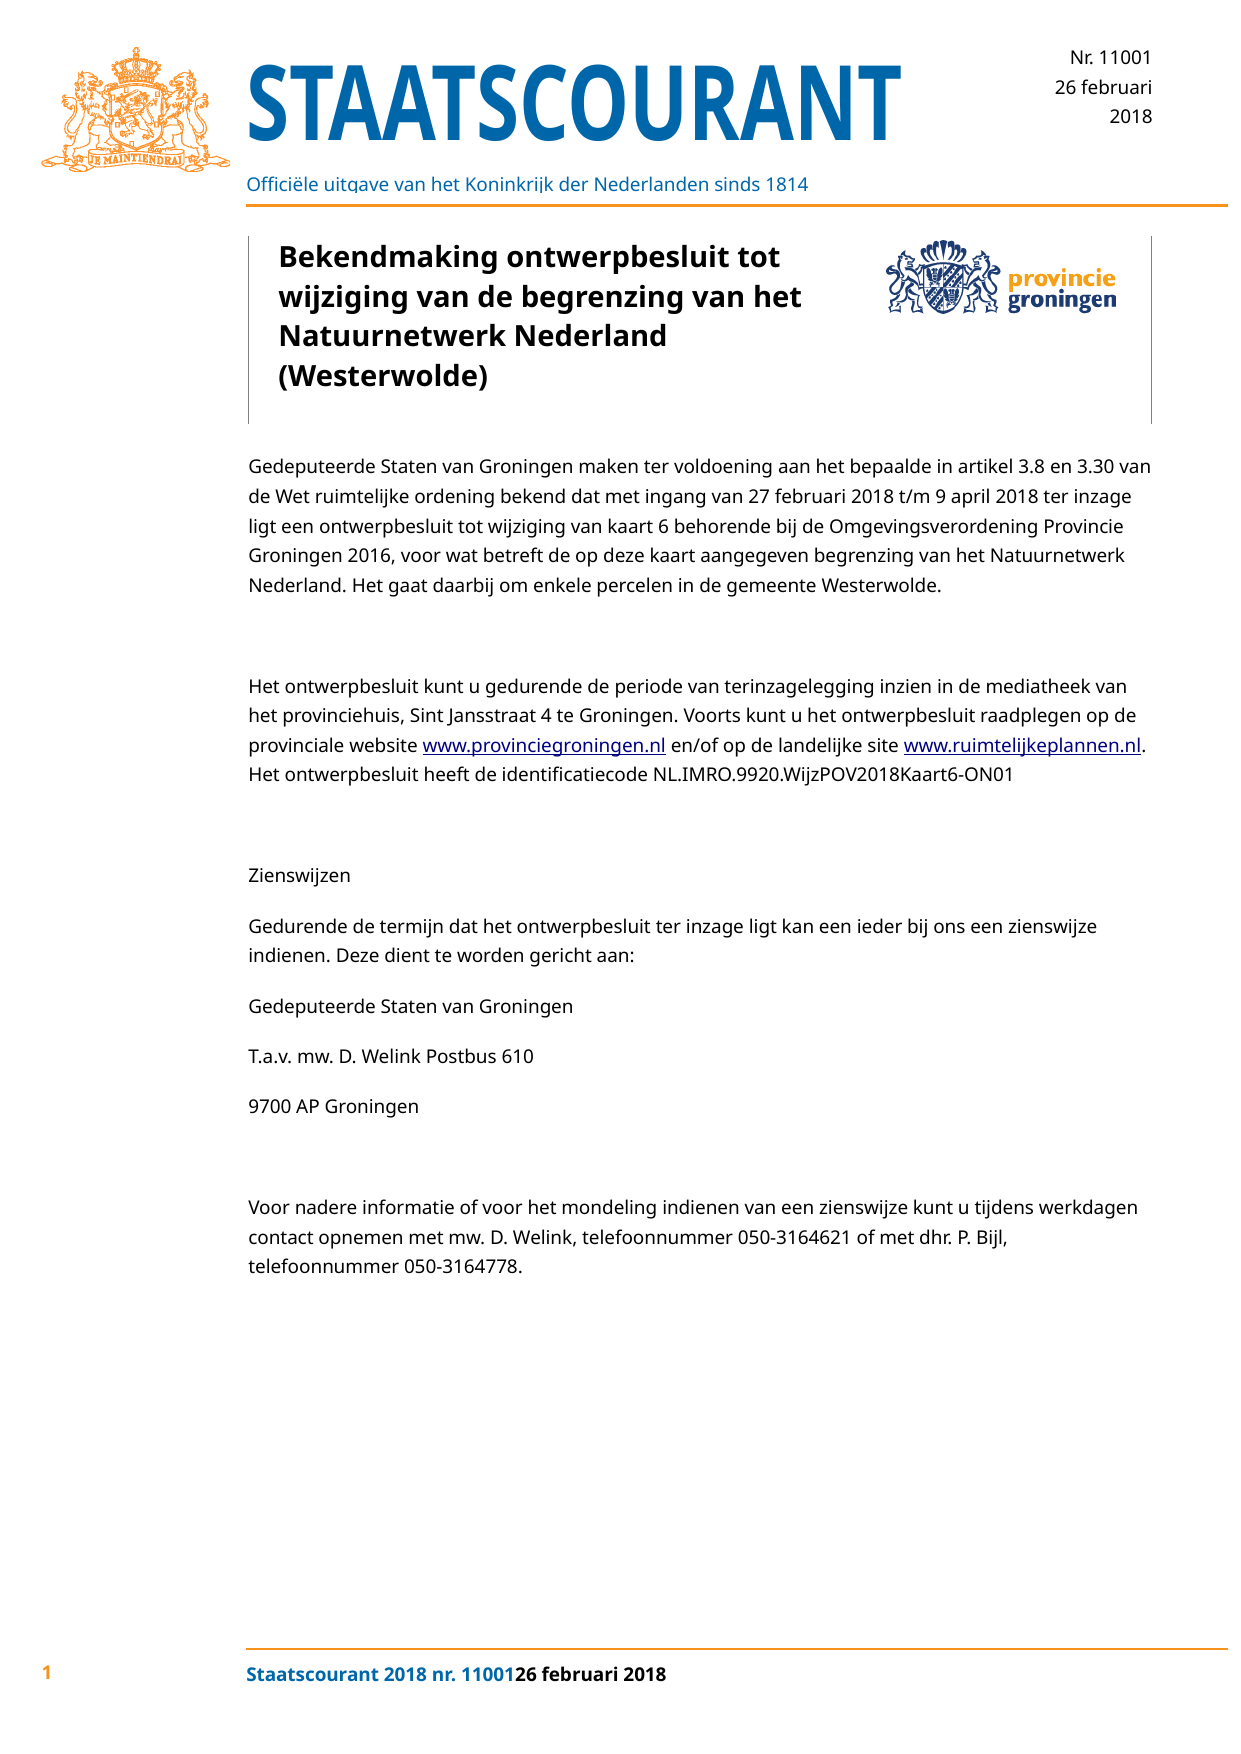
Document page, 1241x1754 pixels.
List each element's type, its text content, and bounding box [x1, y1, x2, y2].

picture [41, 47, 231, 172]
text Voor nadere informatie of voor het mondeling indienen van een zienswijze kunt u tijdens werkdagen contact opnemen met mw. D. Welink, telefoonnummer 050-3164621 of met dhr. P. Bijl, telefoonnummer 050-3164778. [248, 1194, 1152, 1279]
text Zienswijzen [248, 862, 1152, 888]
text Het ontwerpbesluit kunt u gedurende de periode van terinzagelegging inzien in de mediatheek van het provinciehuis, Sint Jansstraat 4 te Groningen. Voorts kunt u het ontwerpbesluit raadplegen op de provinciale website www.provinciegroningen.nl en/of op de landelijke site www.ruimtelijkeplannen.nl. Het ontwerpbesluit heeft de identificatiecode NL.IMRO.9920.WijzPOV2018Kaart6-ON01 [248, 673, 1152, 787]
text Gedeputeerde Staten van Groningen maken ter voldoening aan het bepaalde in artikel 3.8 en 3.30 van de Wet ruimtelijke ordening bekend dat met ingang van 27 februari 2018 t/m 9 april 2018 ter inzage ligt een ontwerpbesluit tot wijziging van kaart 6 behorende bij de Omgevingsverordening Provincie Groningen 2016, voor wat betreft de op deze kaart aangegeven begrenzing van het Natuurnetwerk Nederland. Het gaat daarbij om enkele percelen in de gemeente Westerwolde. [248, 454, 1152, 598]
table_header [850, 236, 1151, 424]
table_header Bekendmaking ontwerpbesluit tot wijziging van de begrenzing van het Natuurnetwerk Nederland (Westerwolde) [249, 236, 850, 424]
text 9700 AP Groningen [248, 1094, 1152, 1119]
text Gedurende de termijn dat het ontwerpbesluit ter inzage ligt kan een ieder bij ons een zienswijze indienen. Deze dient te worden gericht aan: [248, 913, 1152, 968]
text Gedeputeerde Staten van Groningen [248, 993, 1152, 1018]
text T.a.v. mw. D. Welink Postbus 610 [248, 1043, 1152, 1069]
picture [882, 236, 1119, 316]
